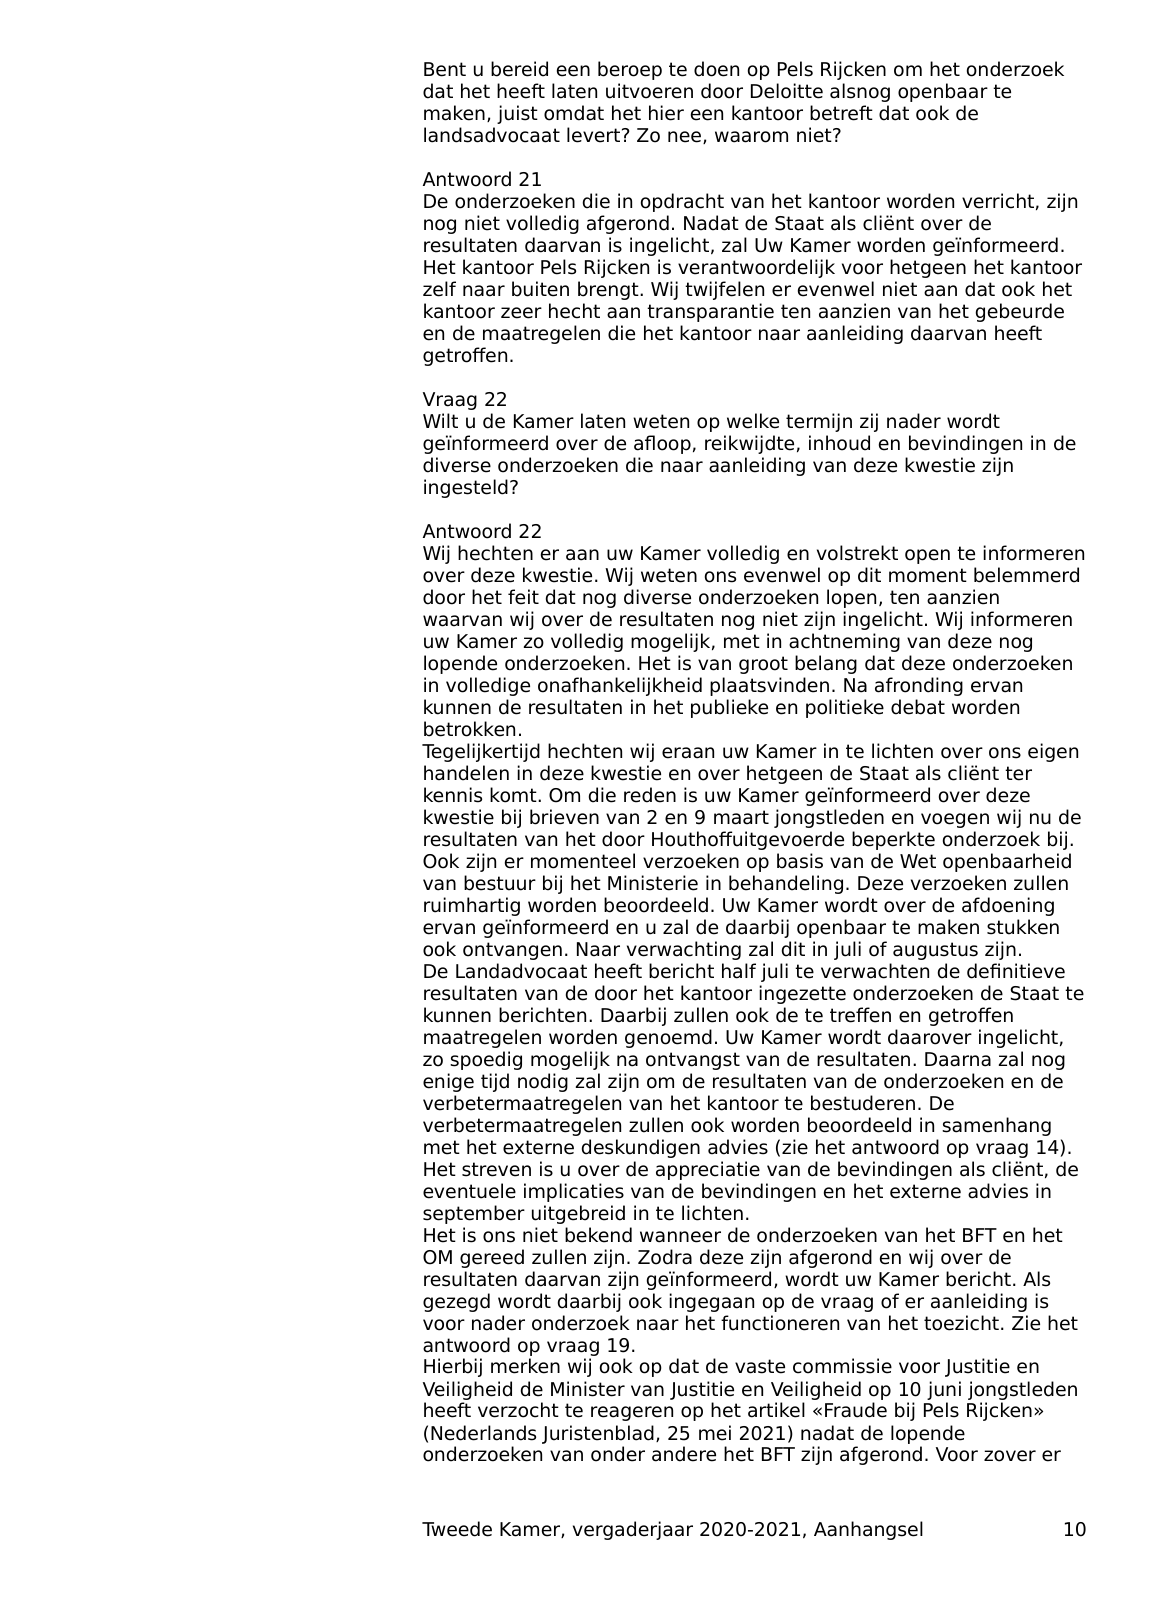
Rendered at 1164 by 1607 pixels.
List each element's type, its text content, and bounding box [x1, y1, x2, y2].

text Wij hechten er aan uw Kamer volledig en volstrekt open te informeren over deze kwestie. Wij weten ons evenwel op dit moment belemmerd door het feit dat nog diverse onderzoeken lopen, ten aanzien waarvan wij over de resultaten nog niet zijn ingelicht. Wij informeren uw Kamer zo volledig mogelijk, met in achtneming van deze nog lopende onderzoeken. Het is van groot belang dat deze onderzoeken in volledige onafhankelijkheid plaatsvinden. Na afronding ervan kunnen de resultaten in het publieke en politieke debat worden betrokken. [422, 543, 1087, 741]
text Wilt u de Kamer laten weten op welke termijn zij nader wordt geïnformeerd over de afloop, reikwijdte, inhoud en bevindingen in de diverse onderzoeken die naar aanleiding van deze kwestie zijn ingesteld? [422, 411, 1087, 499]
text Antwoord 21 [422, 169, 1087, 191]
text Hierbij merken wij ook op dat de vaste commissie voor Justitie en Veiligheid de Minister van Justitie en Veiligheid op 10 juni jongstleden heeft verzocht te reageren op het artikel «Fraude bij Pels Rijcken» (Nederlands Juristenblad, 25 mei 2021) nadat de lopende onderzoeken van onder andere het BFT zijn afgerond. Voor zover er [422, 1356, 1087, 1466]
text Bent u bereid een beroep te doen op Pels Rijcken om het onderzoek dat het heeft laten uitvoeren door Deloitte alsnog openbaar te maken, juist omdat het hier een kantoor betreft dat ook de landsadvocaat levert? Zo nee, waarom niet? [422, 59, 1087, 147]
text De Landadvocaat heeft bericht half juli te verwachten de definitieve resultaten van de door het kantoor ingezette onderzoeken de Staat te kunnen berichten. Daarbij zullen ook de te treffen en getroffen maatregelen worden genoemd. Uw Kamer wordt daarover ingelicht, zo spoedig mogelijk na ontvangst van de resultaten. Daarna zal nog enige tijd nodig zal zijn om de resultaten van de onderzoeken en de verbetermaatregelen van het kantoor te bestuderen. De verbetermaatregelen zullen ook worden beoordeeld in samenhang met het externe deskundigen advies (zie het antwoord op vraag 14). Het streven is u over de appreciatie van de bevindingen als cliënt, de eventuele implicaties van de bevindingen en het externe advies in september uitgebreid in te lichten. [422, 961, 1087, 1224]
text De onderzoeken die in opdracht van het kantoor worden verricht, zijn nog niet volledig afgerond. Nadat de Staat als cliënt over de resultaten daarvan is ingelicht, zal Uw Kamer worden geïnformeerd. Het kantoor Pels Rijcken is verantwoordelijk voor hetgeen het kantoor zelf naar buiten brengt. Wij twijfelen er evenwel niet aan dat ook het kantoor zeer hecht aan transparantie ten aanzien van het gebeurde en de maatregelen die het kantoor naar aanleiding daarvan heeft getroffen. [422, 191, 1087, 367]
text Tegelijkertijd hechten wij eraan uw Kamer in te lichten over ons eigen handelen in deze kwestie en over hetgeen de Staat als cliënt ter kennis komt. Om die reden is uw Kamer geïnformeerd over deze kwestie bij brieven van 2 en 9 maart jongstleden en voegen wij nu de resultaten van het door Houthoffuitgevoerde beperkte onderzoek bij. Ook zijn er momenteel verzoeken op basis van de Wet openbaarheid van bestuur bij het Ministerie in behandeling. Deze verzoeken zullen ruimhartig worden beoordeeld. Uw Kamer wordt over de afdoening ervan geïnformeerd en u zal de daarbij openbaar te maken stukken ook ontvangen. Naar verwachting zal dit in juli of augustus zijn. [422, 741, 1087, 961]
text Antwoord 22 [422, 521, 1087, 543]
text Vraag 22 [422, 389, 1087, 411]
text Het is ons niet bekend wanneer de onderzoeken van het BFT en het OM gereed zullen zijn. Zodra deze zijn afgerond en wij over de resultaten daarvan zijn geïnformeerd, wordt uw Kamer bericht. Als gezegd wordt daarbij ook ingegaan op de vraag of er aanleiding is voor nader onderzoek naar het functioneren van het toezicht. Zie het antwoord op vraag 19. [422, 1224, 1087, 1356]
